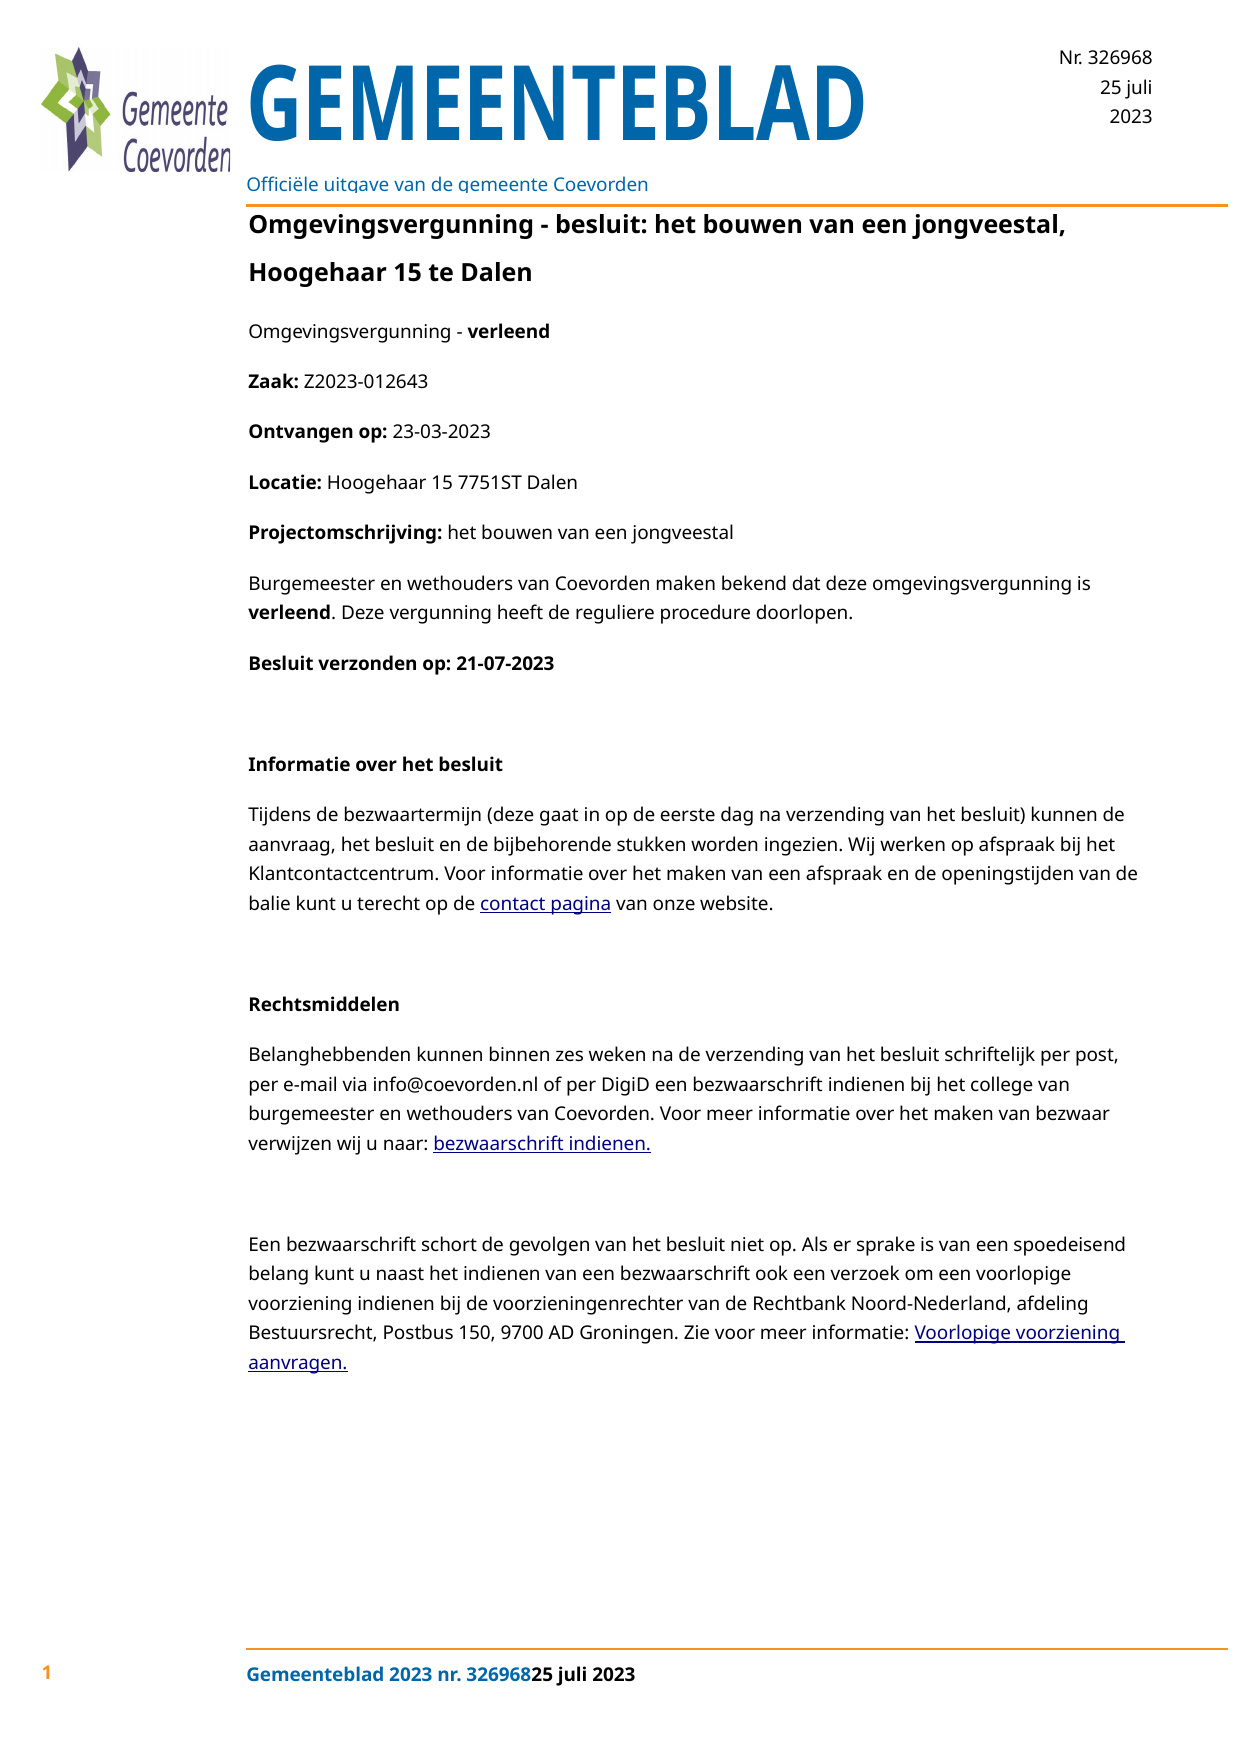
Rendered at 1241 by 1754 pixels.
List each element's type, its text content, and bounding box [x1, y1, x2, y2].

text Omgevingsvergunning - besluit: het bouwen van een jongveestal, Hoogehaar 15 te Dalen [248, 207, 1152, 288]
text Omgevingsvergunning - verleend [248, 318, 1152, 344]
text Zaak: Z2023-012643 [248, 368, 1152, 394]
text Tijdens de bezwaartermijn (deze gaat in op de eerste dag na verzending van het besluit) kunnen de aanvraag, het besluit en de bijbehorende stukken worden ingezien. Wij werken op afspraak bij het Klantcontactcentrum. Voor informatie over het maken van een afspraak en de openingstijden van de balie kunt u terecht op de contact pagina van onze website. [248, 801, 1152, 916]
text Ontvangen op: 23-03-2023 [248, 419, 1152, 444]
text Belanghebbenden kunnen binnen zes weken na de verzending van het besluit schriftelijk per post, per e-mail via info@coevorden.nl of per DigiD een bezwaarschrift indienen bij het college van burgemeester en wethouders van Coevorden. Voor meer informatie over het maken van bezwaar verwijzen wij u naar: bezwaarschrift indienen. [248, 1041, 1152, 1156]
text Projectomschrijving: het bouwen van een jongveestal [248, 519, 1152, 545]
text Locatie: Hoogehaar 15 7751ST Dalen [248, 469, 1152, 495]
text Rechtsmiddelen [248, 991, 1152, 1017]
text Informatie over het besluit [248, 751, 1152, 777]
text Burgemeester en wethouders van Coevorden maken bekend dat deze omgevingsvergunning is verleend. Deze vergunning heeft de reguliere procedure doorlopen. [248, 570, 1152, 625]
text Besluit verzonden op: 21-07-2023 [248, 650, 1152, 676]
picture [41, 47, 231, 172]
text Een bezwaarschrift schort de gevolgen van het besluit niet op. Als er sprake is van een spoedeisend belang kunt u naast het indienen van een bezwaarschrift ook een verzoek om een voorlopige voorziening indienen bij de voorzieningenrechter van de Rechtbank Noord-Nederland, afdeling Bestuursrecht, Postbus 150, 9700 AD Groningen. Zie voor meer informatie: Voorlopige voorziening aanvragen. [248, 1231, 1152, 1375]
